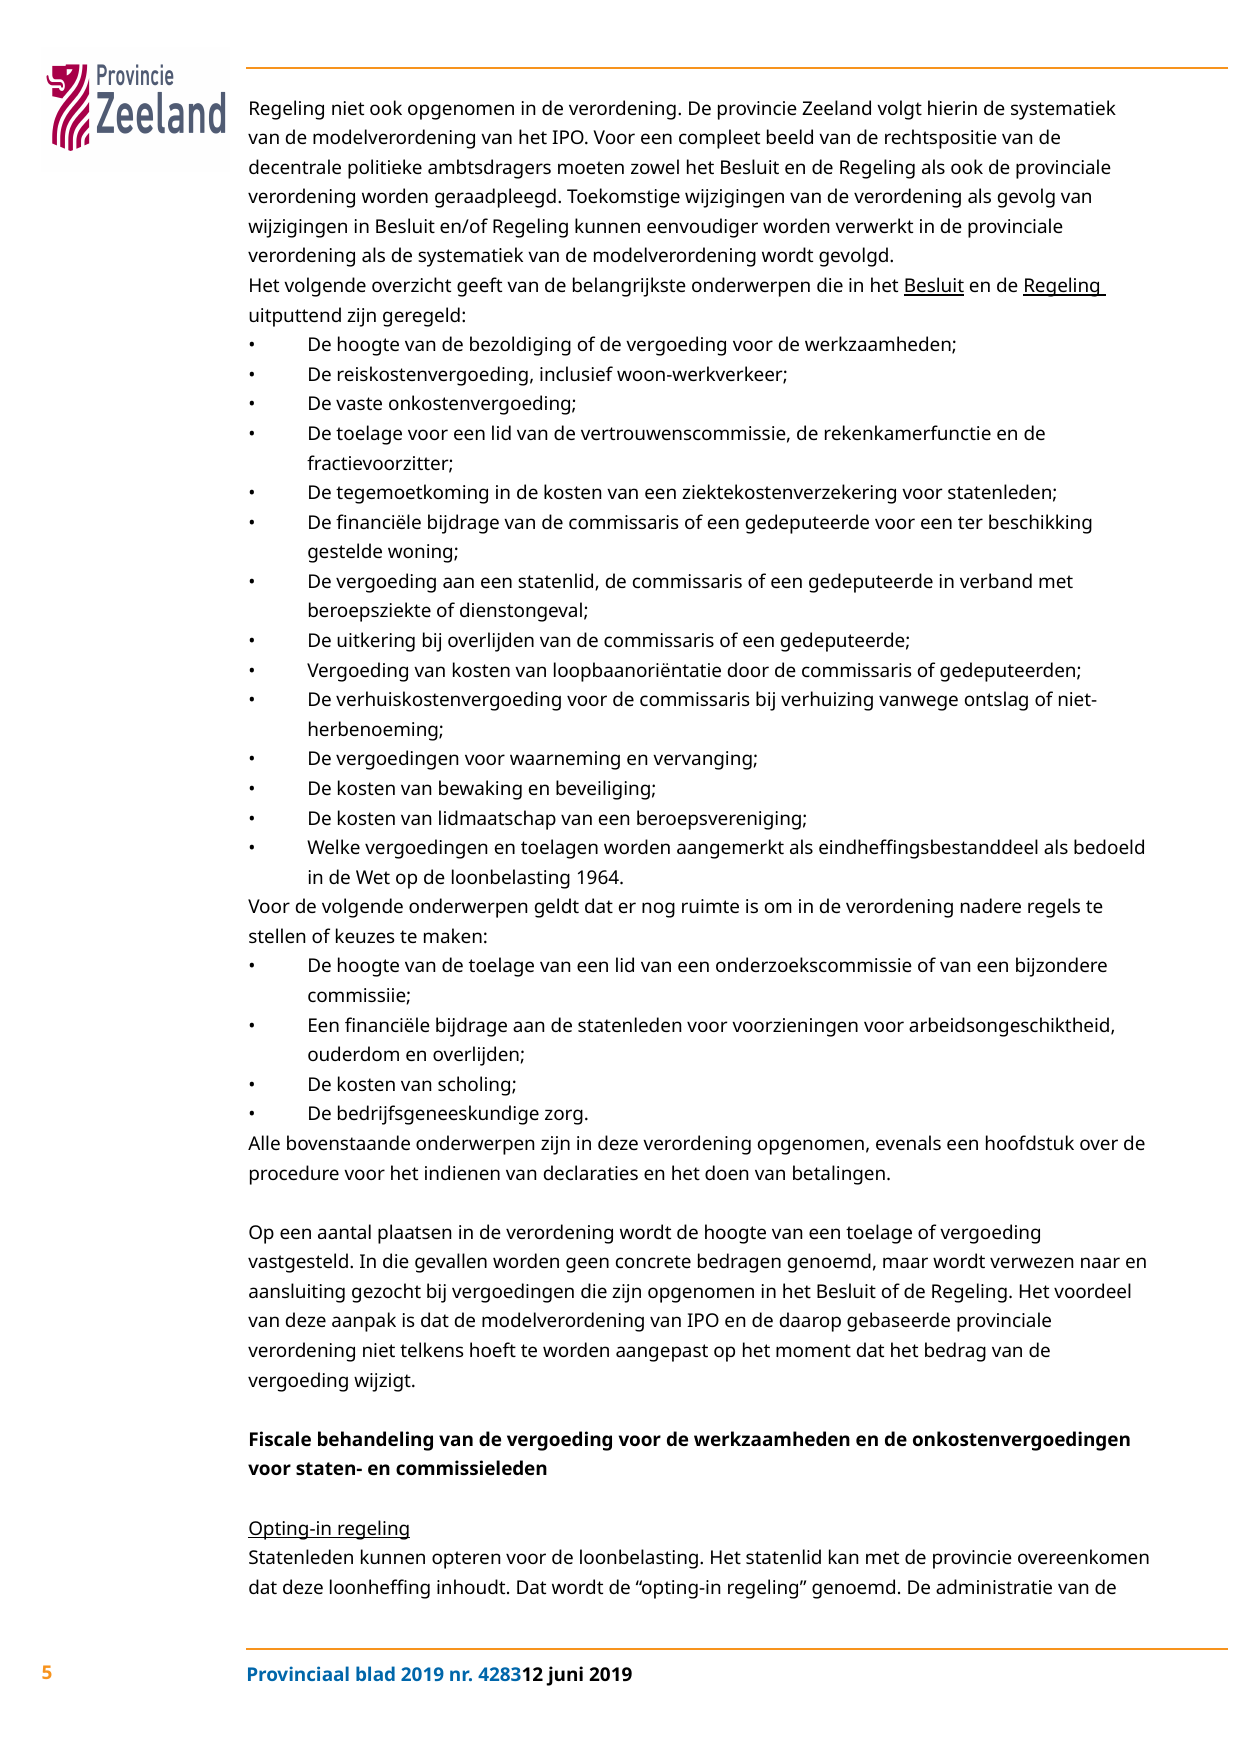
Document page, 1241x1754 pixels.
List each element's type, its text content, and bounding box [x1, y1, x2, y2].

text Voor de volgende onderwerpen geldt dat er nog ruimte is om in de verordening nadere regels te stellen of keuzes te maken: [248, 893, 1152, 949]
list De kosten van scholing; [248, 1071, 1152, 1097]
list De bedrijfsgeneeskundige zorg. [248, 1101, 1152, 1126]
list De toelage voor een lid van de vertrouwenscommissie, de rekenkamerfunctie en de fractievoorzitter; [248, 420, 1152, 476]
text Op een aantal plaatsen in de verordening wordt de hoogte van een toelage of vergoeding vastgesteld. In die gevallen worden geen concrete bedragen genoemd, maar wordt verwezen naar en aansluiting gezocht bij vergoedingen die zijn opgenomen in het Besluit of de Regeling. Het voordeel van deze aanpak is dat de modelverordening van IPO en de daarop gebaseerde provinciale verordening niet telkens hoeft te worden aangepast op het moment dat het bedrag van de vergoeding wijzigt. [248, 1219, 1152, 1393]
text Regeling niet ook opgenomen in de verordening. De provincie Zeeland volgt hierin de systematiek van de modelverordening van het IPO. Voor een compleet beeld van de rechtspositie van de decentrale politieke ambtsdragers moeten zowel het Besluit en de Regeling als ook de provinciale verordening worden geraadpleegd. Toekomstige wijzigingen van de verordening als gevolg van wijzigingen in Besluit en/of Regeling kunnen eenvoudiger worden verwerkt in de provinciale verordening als de systematiek van de modelverordening wordt gevolgd. [248, 95, 1152, 268]
text Het volgende overzicht geeft van de belangrijkste onderwerpen die in het Besluit en de Regeling uitputtend zijn geregeld: [248, 272, 1152, 328]
list De hoogte van de bezoldiging of de vergoeding voor de werkzaamheden; [248, 331, 1152, 357]
text Opting-in regeling [248, 1515, 1152, 1541]
list De tegemoetkoming in de kosten van een ziektekostenverzekering voor statenleden; [248, 479, 1152, 505]
text Alle bovenstaande onderwerpen zijn in deze verordening opgenomen, evenals een hoofdstuk over de procedure voor het indienen van declaraties en het doen van betalingen. [248, 1130, 1152, 1186]
list De kosten van lidmaatschap van een beroepsvereniging; [248, 805, 1152, 831]
list De reiskostenvergoeding, inclusief woon-werkverkeer; [248, 361, 1152, 387]
list Welke vergoedingen en toelagen worden aangemerkt als eindheffingsbestanddeel als bedoeld in de Wet op de loonbelasting 1964. [248, 834, 1152, 890]
list De hoogte van de toelage van een lid van een onderzoekscommissie of van een bijzondere commissiie; [248, 953, 1152, 1008]
list De verhuiskostenvergoeding voor de commissaris bij verhuizing vanwege ontslag of niet-herbenoeming; [248, 686, 1152, 742]
list De vergoeding aan een statenlid, de commissaris of een gedeputeerde in verband met beroepsziekte of dienstongeval; [248, 568, 1152, 623]
list De kosten van bewaking en beveiliging; [248, 775, 1152, 801]
list Een financiële bijdrage aan de statenleden voor voorzieningen voor arbeidsongeschiktheid, ouderdom en overlijden; [248, 1012, 1152, 1067]
list De uitkering bij overlijden van de commissaris of een gedeputeerde; [248, 627, 1152, 653]
text Fiscale behandeling van de vergoeding voor de werkzaamheden en de onkostenvergoedingen voor staten- en commissieleden [248, 1426, 1152, 1481]
list Vergoeding van kosten van loopbaanoriëntatie door de commissaris of gedeputeerden; [248, 657, 1152, 683]
picture [41, 47, 231, 172]
list De financiële bijdrage van de commissaris of een gedeputeerde voor een ter beschikking gestelde woning; [248, 509, 1152, 564]
text Statenleden kunnen opteren voor de loonbelasting. Het statenlid kan met de provincie overeenkomen dat deze loonheffing inhoudt. Dat wordt de “opting-in regeling” genoemd. De administratie van de [248, 1544, 1152, 1600]
list De vergoedingen voor waarneming en vervanging; [248, 746, 1152, 771]
list De vaste onkostenvergoeding; [248, 391, 1152, 416]
